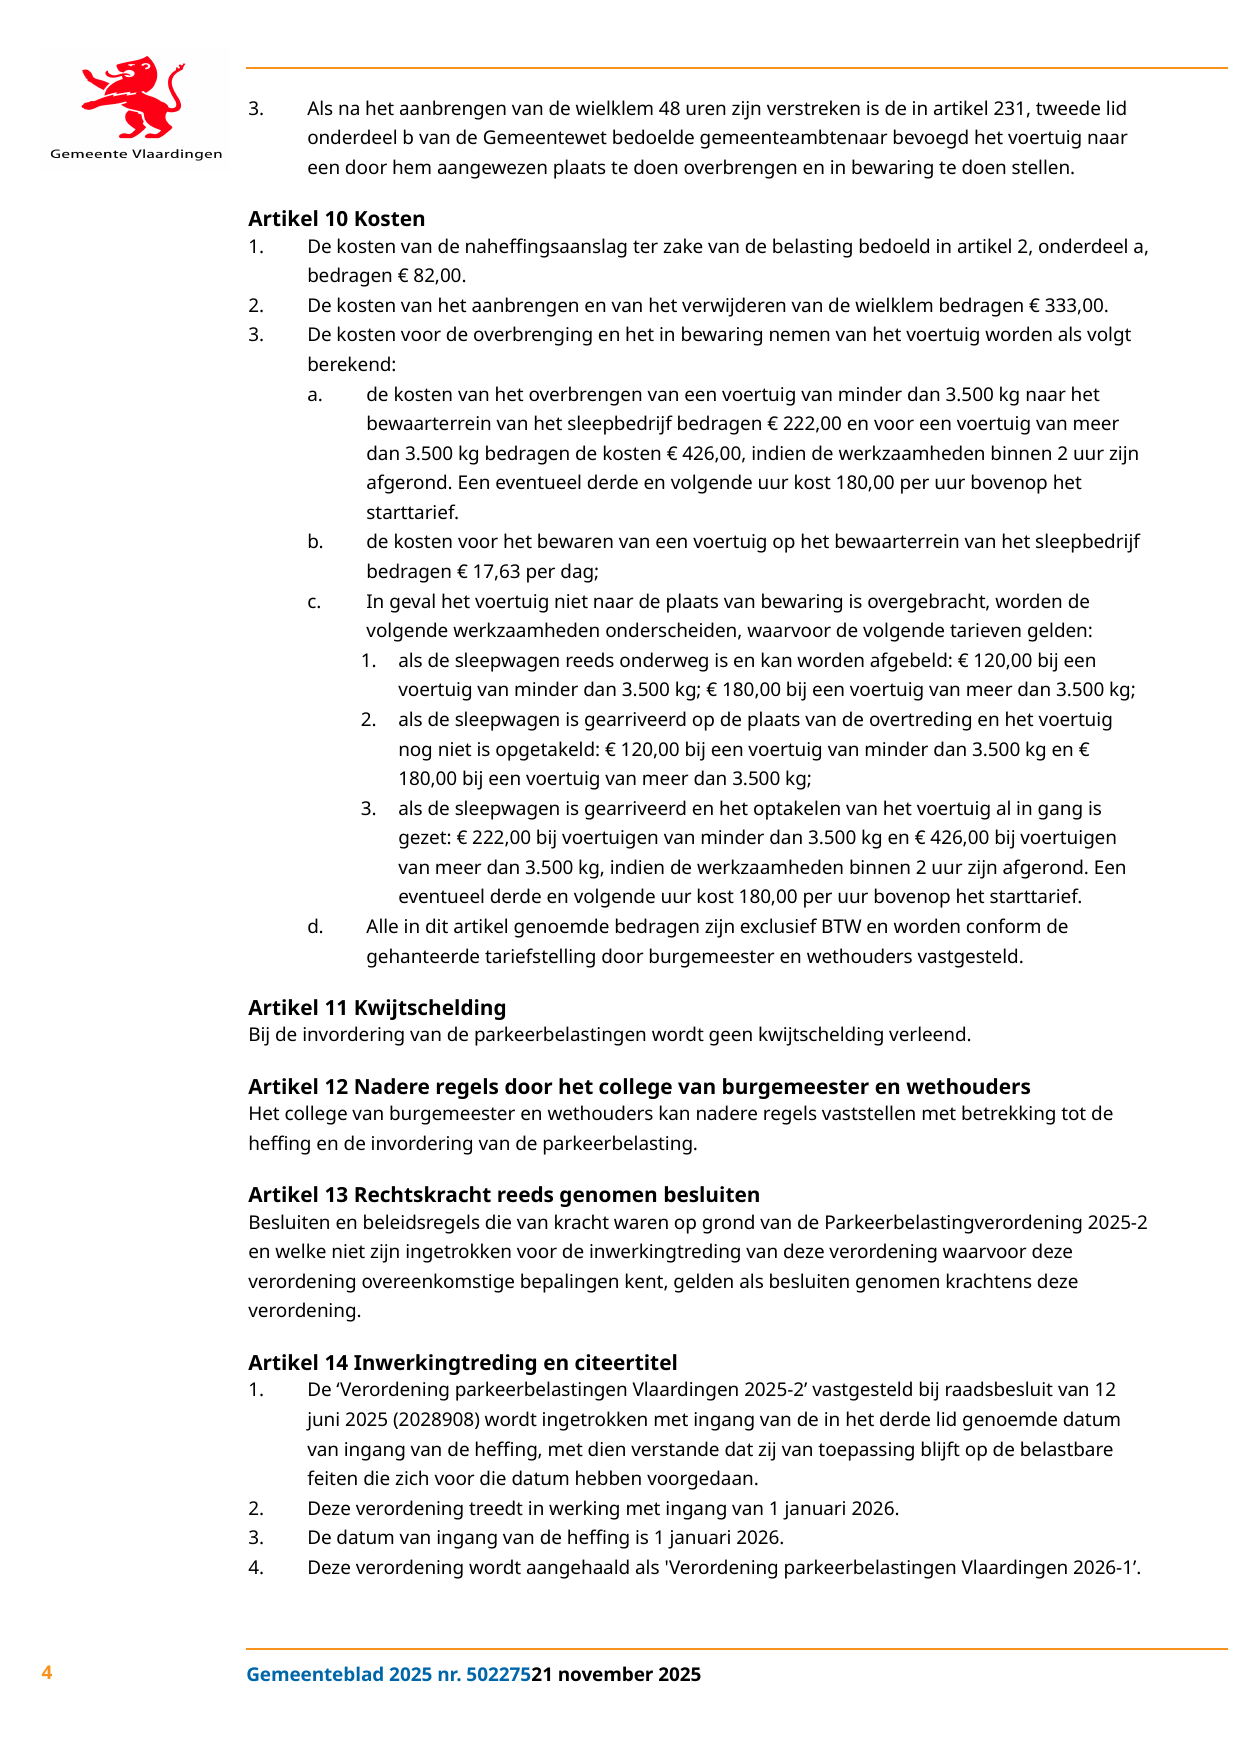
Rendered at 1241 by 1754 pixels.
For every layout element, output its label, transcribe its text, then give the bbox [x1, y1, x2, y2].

list De kosten voor de overbrenging en het in bewaring nemen van het voertuig worden als volgt berekend: [248, 322, 1152, 377]
list als de sleepwagen reeds onderweg is en kan worden afgebeld: € 120,00 bij een voertuig van minder dan 3.500 kg; € 180,00 bij een voertuig van meer dan 3.500 kg; [361, 647, 1152, 702]
text Artikel 13 Rechtskracht reeds genomen besluiten [248, 1181, 1152, 1209]
text Bij de invordering van de parkeerbelastingen wordt geen kwijtschelding verleend. [248, 1022, 1152, 1047]
list de kosten voor het bewaren van een voertuig op het bewaarterrein van het sleepbedrijf bedragen € 17,63 per dag; [307, 529, 1152, 584]
text Artikel 12 Nadere regels door het college van burgemeester en wethouders [248, 1072, 1152, 1101]
text Het college van burgemeester en wethouders kan nadere regels vaststellen met betrekking tot de heffing en de invordering van de parkeerbelasting. [248, 1101, 1152, 1156]
list De ‘Verordening parkeerbelastingen Vlaardingen 2025-2’ vastgesteld bij raadsbesluit van 12 juni 2025 (2028908) wordt ingetrokken met ingang van de in het derde lid genoemde datum van ingang van de heffing, met dien verstande dat zij van toepassing blijft op de belastbare feiten die zich voor die datum hebben voorgedaan. [248, 1377, 1152, 1491]
list De datum van ingang van de heffing is 1 januari 2026. [248, 1524, 1152, 1550]
list als de sleepwagen is gearriveerd op de plaats van de overtreding en het voertuig nog niet is opgetakeld: € 120,00 bij een voertuig van minder dan 3.500 kg en € 180,00 bij een voertuig van meer dan 3.500 kg; [361, 706, 1152, 791]
list De kosten van het aanbrengen en van het verwijderen van de wielklem bedragen € 333,00. [248, 292, 1152, 318]
list als de sleepwagen is gearriveerd en het optakelen van het voertuig al in gang is gezet: € 222,00 bij voertuigen van minder dan 3.500 kg en € 426,00 bij voertuigen van meer dan 3.500 kg, indien de werkzaamheden binnen 2 uur zijn afgerond. Een eventueel derde en volgende uur kost 180,00 per uur bovenop het starttarief. [361, 795, 1152, 909]
text Artikel 11 Kwijtschelding [248, 993, 1152, 1022]
list Deze verordening wordt aangehaald als 'Verordening parkeerbelastingen Vlaardingen 2026-1’. [248, 1554, 1152, 1580]
picture [41, 47, 231, 172]
text Artikel 10 Kosten [248, 204, 1152, 233]
list Deze verordening treedt in werking met ingang van 1 januari 2026. [248, 1495, 1152, 1521]
list Alle in dit artikel genoemde bedragen zijn exclusief BTW en worden conform de gehanteerde tariefstelling door burgemeester en wethouders vastgesteld. [307, 913, 1152, 968]
list In geval het voertuig niet naar de plaats van bewaring is overgebracht, worden de volgende werkzaamheden onderscheiden, waarvoor de volgende tarieven gelden: [307, 588, 1152, 643]
list de kosten van het overbrengen van een voertuig van minder dan 3.500 kg naar het bewaarterrein van het sleepbedrijf bedragen € 222,00 en voor een voertuig van meer dan 3.500 kg bedragen de kosten € 426,00, indien de werkzaamheden binnen 2 uur zijn afgerond. Een eventueel derde en volgende uur kost 180,00 per uur bovenop het starttarief. [307, 381, 1152, 525]
text Besluiten en beleidsregels die van kracht waren op grond van de Parkeerbelastingverordening 2025-2 en welke niet zijn ingetrokken voor de inwerkingtreding van deze verordening waarvoor deze verordening overeenkomstige bepalingen kent, gelden als besluiten genomen krachtens deze verordening. [248, 1209, 1152, 1323]
text Artikel 14 Inwerkingtreding en citeertitel [248, 1348, 1152, 1377]
list De kosten van de naheffingsaanslag ter zake van de belasting bedoeld in artikel 2, onderdeel a, bedragen € 82,00. [248, 233, 1152, 288]
list Als na het aanbrengen van de wielklem 48 uren zijn verstreken is de in artikel 231, tweede lid onderdeel b van de Gemeentewet bedoelde gemeenteambtenaar bevoegd het voertuig naar een door hem aangewezen plaats te doen overbrengen en in bewaring te doen stellen. [248, 95, 1152, 180]
